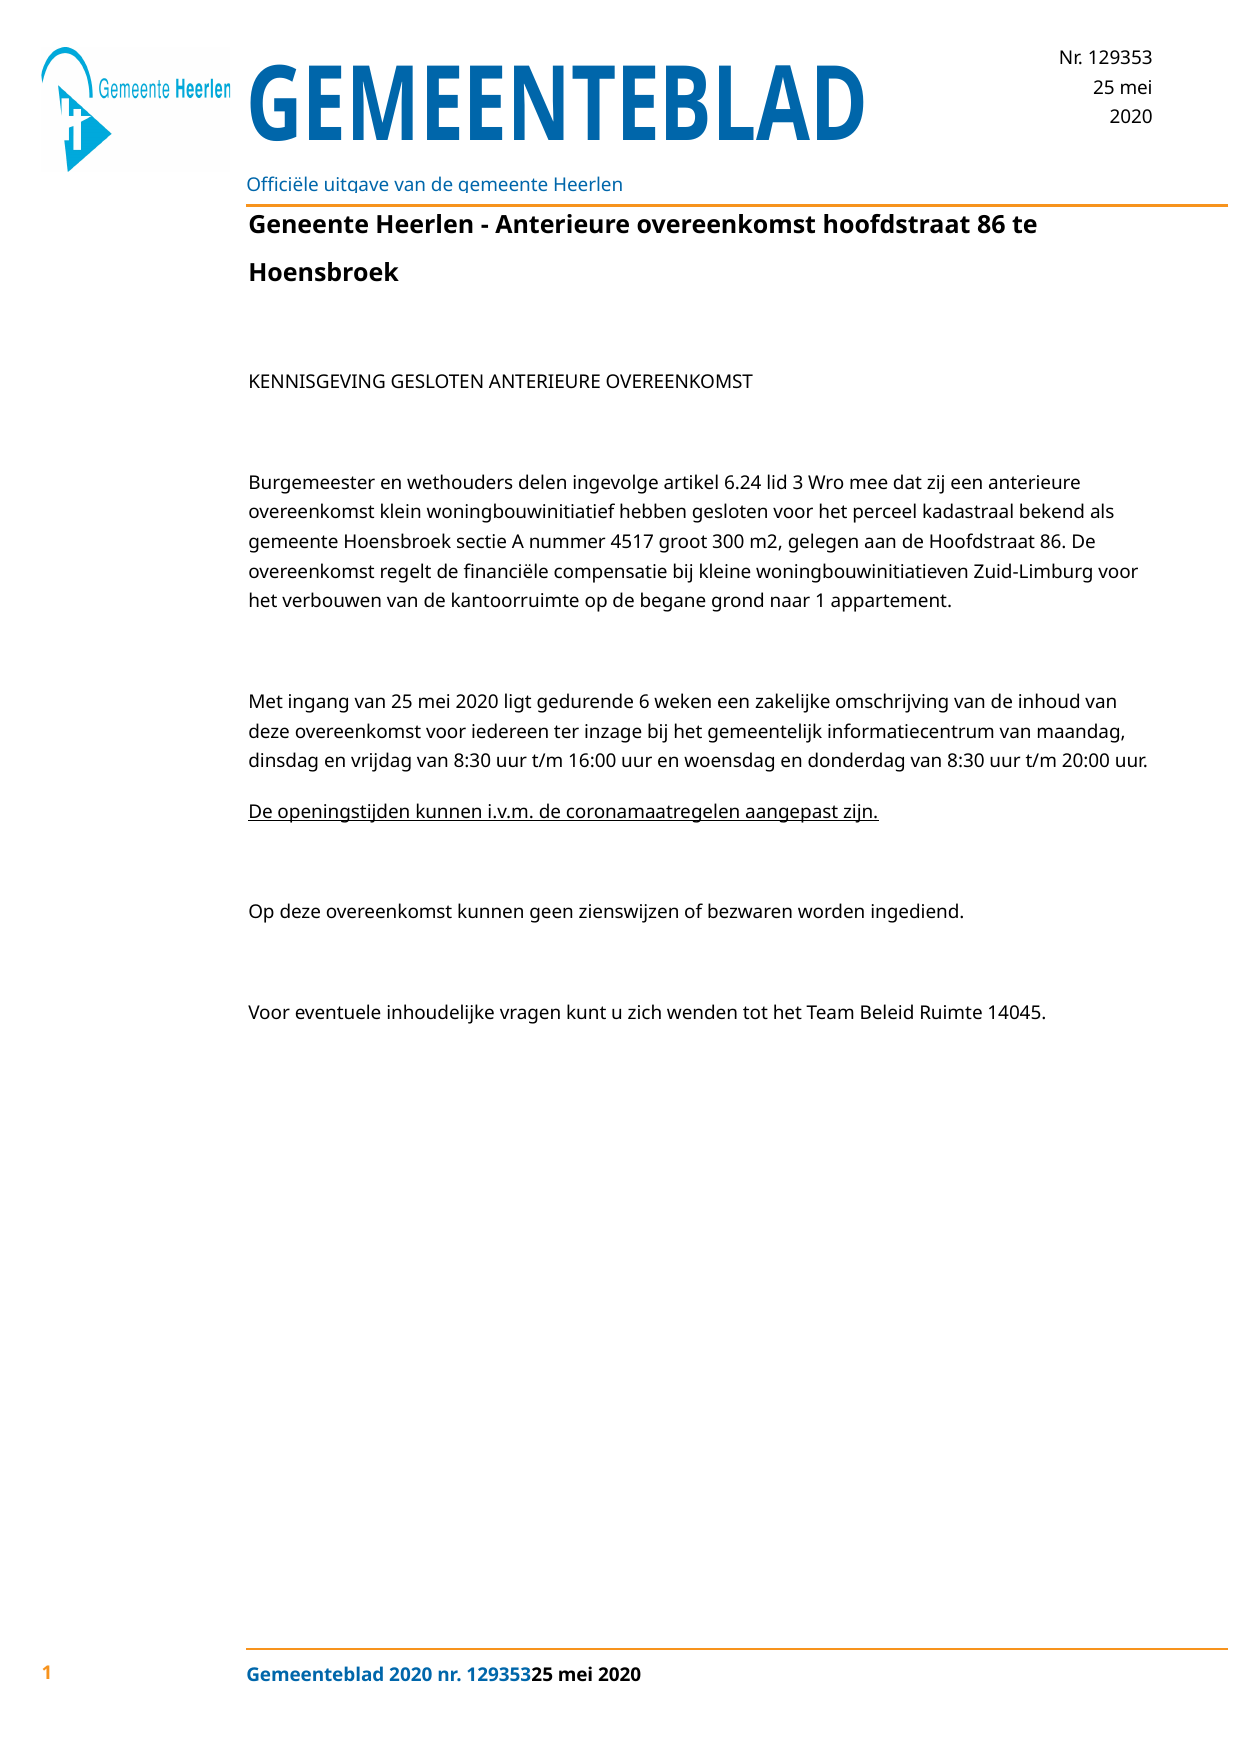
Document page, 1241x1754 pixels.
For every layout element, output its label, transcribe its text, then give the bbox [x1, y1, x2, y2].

text Geneente Heerlen - Anterieure overeenkomst hoofdstraat 86 te Hoensbroek [248, 207, 1152, 288]
text Burgemeester en wethouders delen ingevolge artikel 6.24 lid 3 Wro mee dat zij een anterieure overeenkomst klein woningbouwinitiatief hebben gesloten voor het perceel kadastraal bekend als gemeente Hoensbroek sectie A nummer 4517 groot 300 m2, gelegen aan de Hoofdstraat 86. De overeenkomst regelt de financiële compensatie bij kleine woningbouwinitiatieven Zuid-Limburg voor het verbouwen van de kantoorruimte op de begane grond naar 1 appartement. [248, 469, 1152, 613]
text De openingstijden kunnen i.v.m. de coronamaatregelen aangepast zijn. [248, 798, 1152, 824]
text Met ingang van 25 mei 2020 ligt gedurende 6 weken een zakelijke omschrijving van de inhoud van deze overeenkomst voor iedereen ter inzage bij het gemeentelijk informatiecentrum van maandag, dinsdag en vrijdag van 8:30 uur t/m 16:00 uur en woensdag en donderdag van 8:30 uur t/m 20:00 uur. [248, 688, 1152, 773]
text Op deze overeenkomst kunnen geen zienswijzen of bezwaren worden ingediend. [248, 899, 1152, 924]
picture [41, 47, 59, 70]
text Voor eventuele inhoudelijke vragen kunt u zich wenden tot het Team Beleid Ruimte 14045. [248, 999, 1152, 1025]
picture [41, 47, 231, 172]
text KENNISGEVING GESLOTEN ANTERIEURE OVEREENKOMST [248, 368, 1152, 394]
